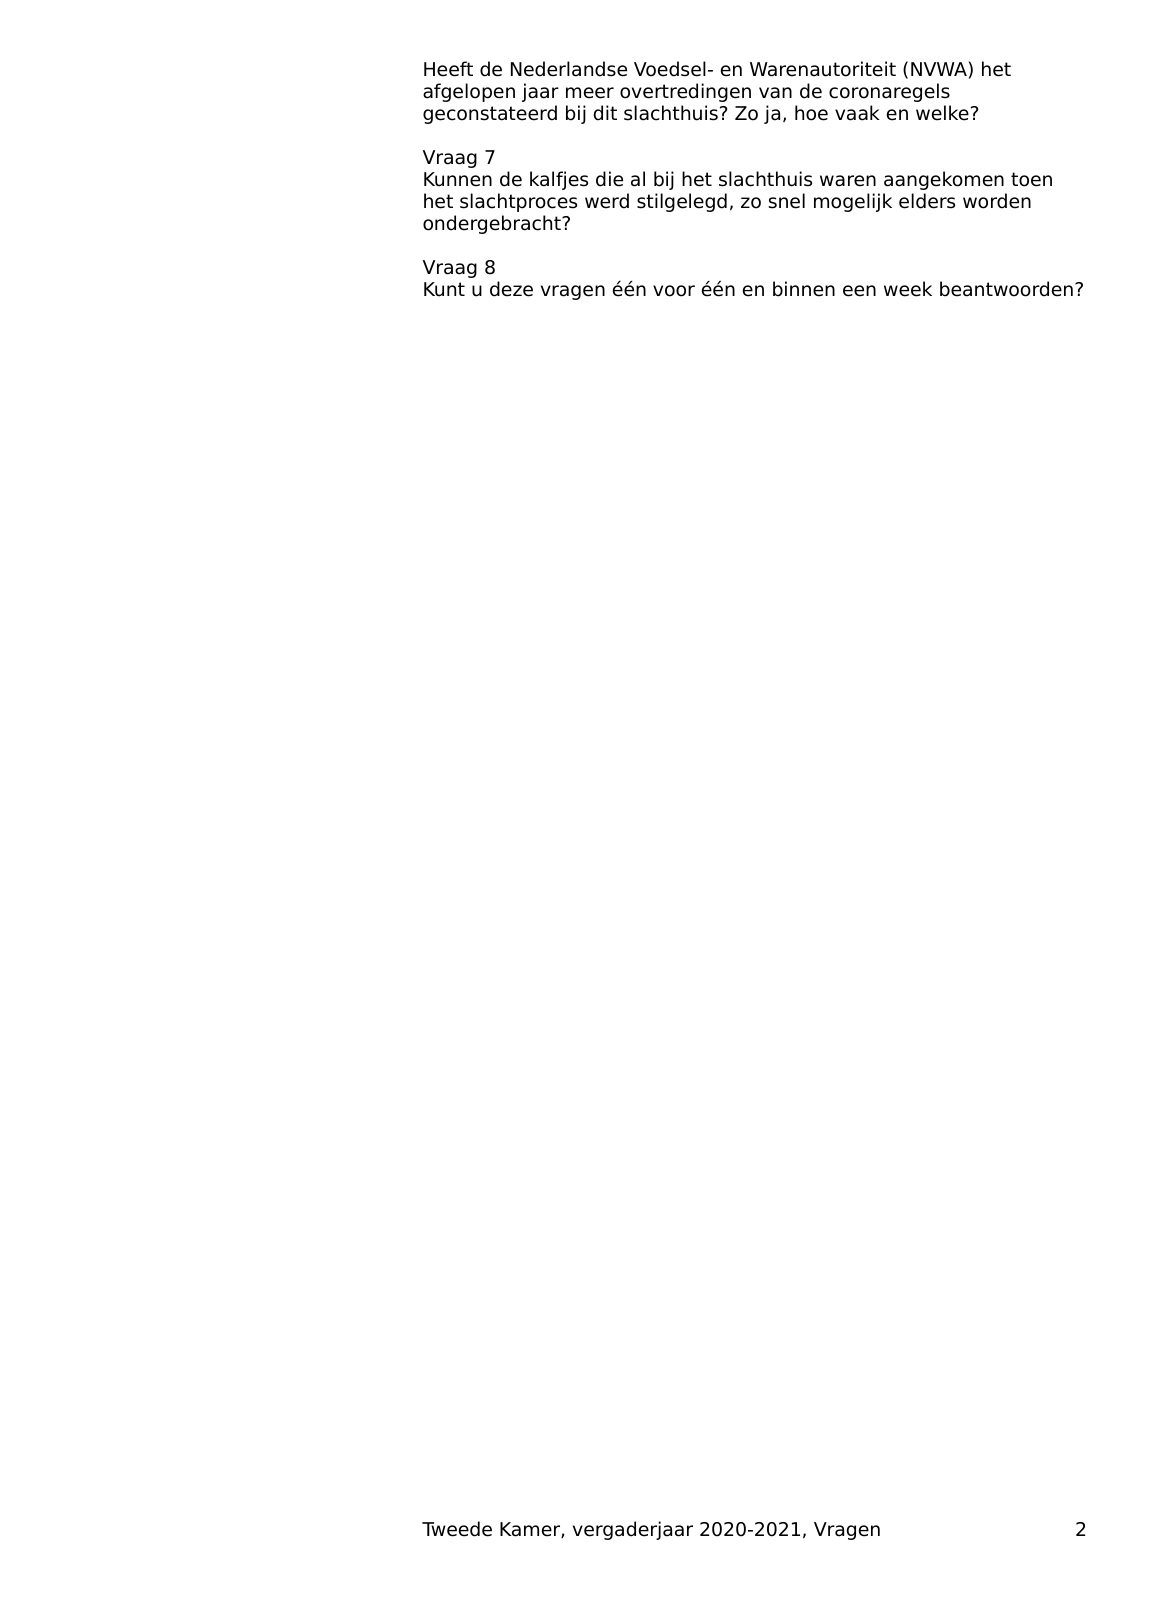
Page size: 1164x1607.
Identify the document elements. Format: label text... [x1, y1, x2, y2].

text Vraag 7 [422, 147, 1087, 169]
text Heeft de Nederlandse Voedsel- en Warenautoriteit (NVWA) het afgelopen jaar meer overtredingen van de coronaregels geconstateerd bij dit slachthuis? Zo ja, hoe vaak en welke? [422, 59, 1087, 125]
text Vraag 8 [422, 257, 1087, 279]
text Kunnen de kalfjes die al bij het slachthuis waren aangekomen toen het slachtproces werd stilgelegd, zo snel mogelijk elders worden ondergebracht? [422, 169, 1087, 235]
text Kunt u deze vragen één voor één en binnen een week beantwoorden? [422, 279, 1087, 301]
